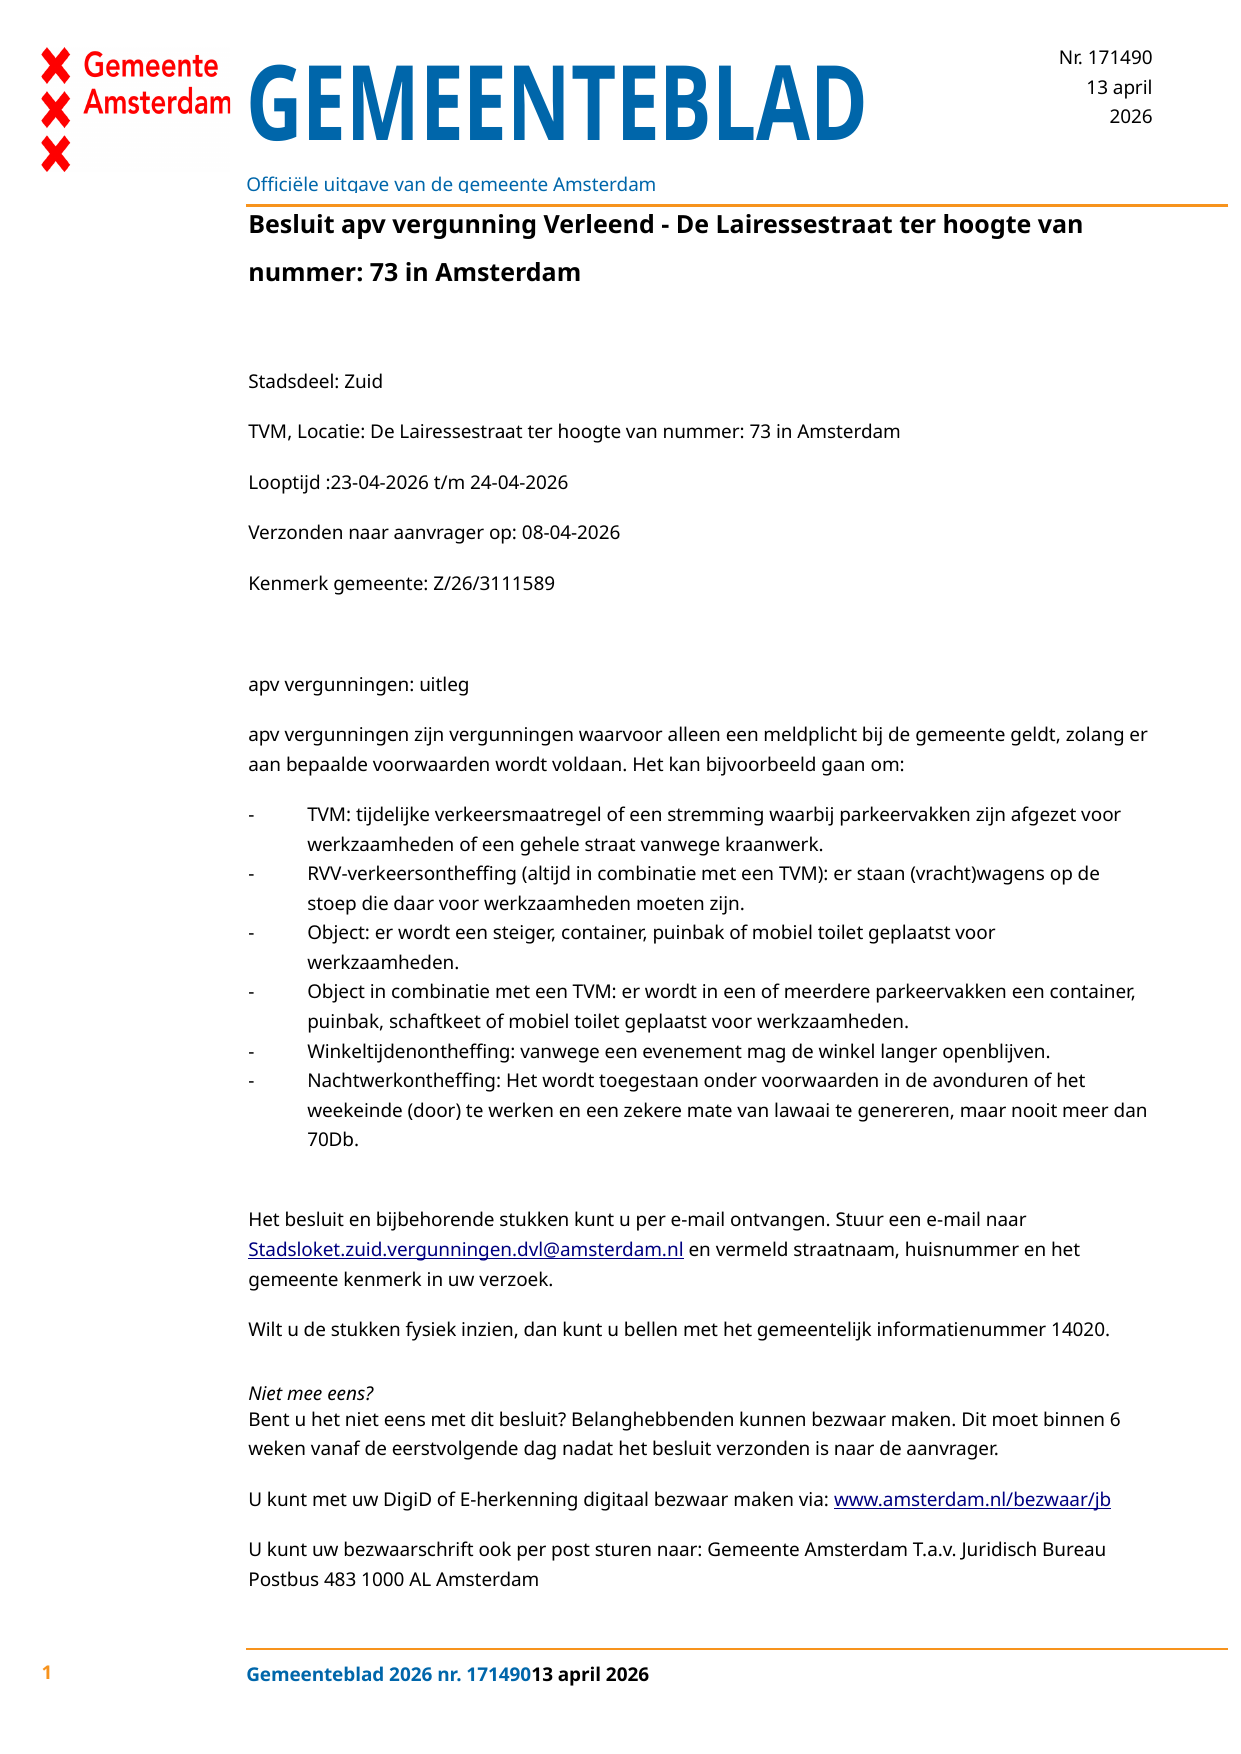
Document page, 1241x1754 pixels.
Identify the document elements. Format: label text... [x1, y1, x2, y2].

text U kunt uw bezwaarschrift ook per post sturen naar: Gemeente Amsterdam T.a.v. Juridisch Bureau Postbus 483 1000 AL Amsterdam [248, 1536, 1152, 1592]
list Winkeltijdenontheffing: vanwege een evenement mag de winkel langer openblijven. [248, 1038, 1152, 1064]
text Wilt u de stukken fysiek inzien, dan kunt u bellen met het gemeentelijk informatienummer 14020. [248, 1316, 1152, 1342]
text apv vergunningen: uitleg [248, 671, 1152, 697]
text TVM, Locatie: De Lairessestraat ter hoogte van nummer: 73 in Amsterdam [248, 419, 1152, 444]
text Niet mee eens? [248, 1380, 1152, 1406]
text Looptijd :23-04-2026 t/m 24-04-2026 [248, 469, 1152, 495]
list Object in combinatie met een TVM: er wordt in een of meerdere parkeervakken een container, puinbak, schaftkeet of mobiel toilet geplaatst voor werkzaamheden. [248, 979, 1152, 1034]
list RVV-verkeersontheffing (altijd in combinatie met een TVM): er staan (vracht)wagens op de stoep die daar voor werkzaamheden moeten zijn. [248, 860, 1152, 916]
text U kunt met uw DigiD of E-herkenning digitaal bezwaar maken via: www.amsterdam.nl/bezwaar/jb [248, 1486, 1152, 1512]
text Stadsdeel: Zuid [248, 368, 1152, 394]
list Nachtwerkontheffing: Het wordt toegestaan onder voorwaarden in de avonduren of het weekeinde (door) te werken en een zekere mate van lawaai te genereren, maar nooit meer dan 70Db. [248, 1067, 1152, 1152]
list TVM: tijdelijke verkeersmaatregel of een stremming waarbij parkeervakken zijn afgezet voor werkzaamheden of een gehele straat vanwege kraanwerk. [248, 801, 1152, 857]
text Verzonden naar aanvrager op: 08-04-2026 [248, 519, 1152, 545]
text Bent u het niet eens met dit besluit? Belanghebbenden kunnen bezwaar maken. Dit moet binnen 6 weken vanaf de eerstvolgende dag nadat het besluit verzonden is naar de aanvrager. [248, 1406, 1152, 1461]
list Object: er wordt een steiger, container, puinbak of mobiel toilet geplaatst voor werkzaamheden. [248, 919, 1152, 975]
text Kenmerk gemeente: Z/26/3111589 [248, 570, 1152, 596]
text Het besluit en bijbehorende stukken kunt u per e-mail ontvangen. Stuur een e-mail naar Stadsloket.zuid.vergunningen.dvl@amsterdam.nl en vermeld straatnaam, huisnummer en het gemeente kenmerk in uw verzoek. [248, 1207, 1152, 1292]
text apv vergunningen zijn vergunningen waarvoor alleen een meldplicht bij de gemeente geldt, zolang er aan bepaalde voorwaarden wordt voldaan. Het kan bijvoorbeeld gaan om: [248, 721, 1152, 777]
text Besluit apv vergunning Verleend - De Lairessestraat ter hoogte van nummer: 73 in Amsterdam [248, 207, 1152, 288]
picture [41, 47, 231, 172]
